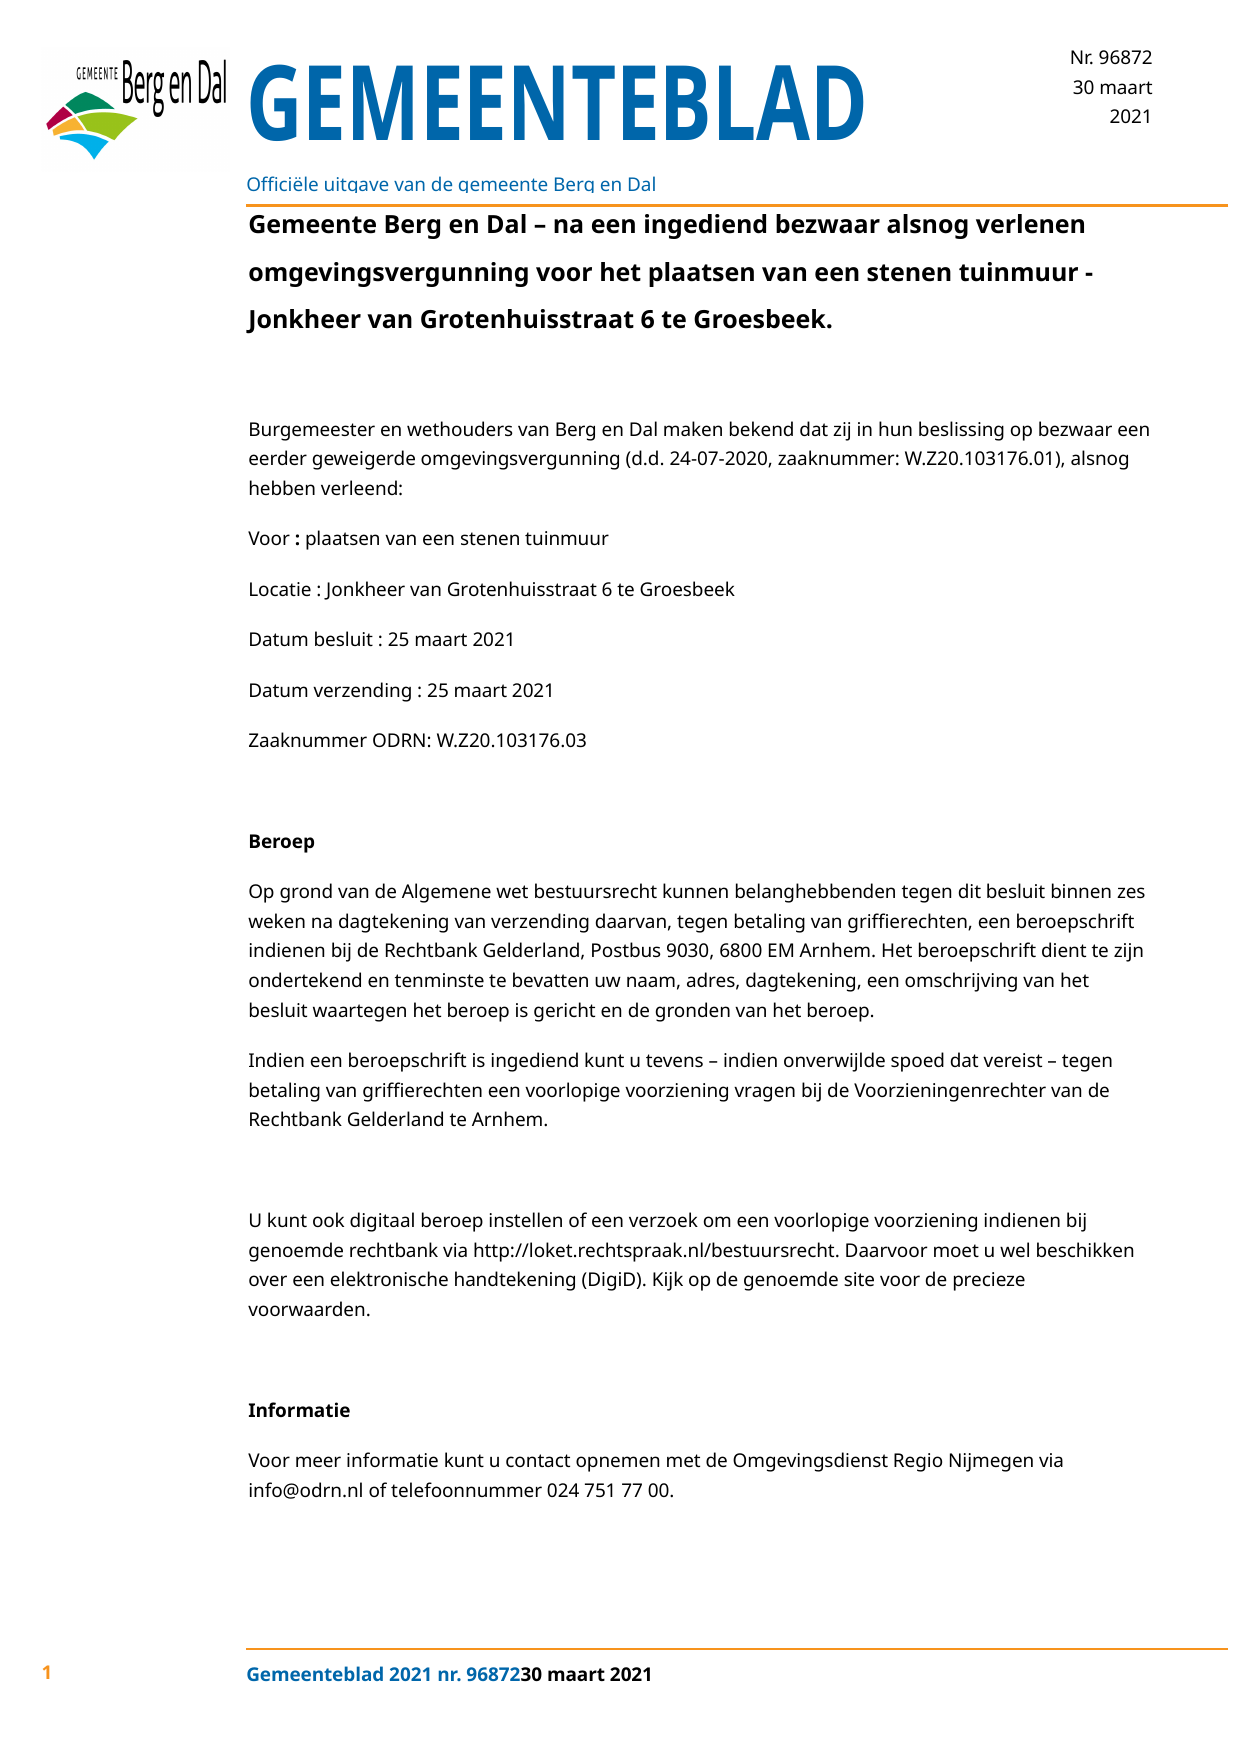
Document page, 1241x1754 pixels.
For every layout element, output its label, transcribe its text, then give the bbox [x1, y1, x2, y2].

text U kunt ook digitaal beroep instellen of een verzoek om een voorlopige voorziening indienen bij genoemde rechtbank via http://loket.rechtspraak.nl/bestuursrecht. Daarvoor moet u wel beschikken over een elektronische handtekening (DigiD). Kijk op de genoemde site voor de precieze voorwaarden. [248, 1207, 1152, 1322]
text Locatie : Jonkheer van Grotenhuisstraat 6 te Groesbeek [248, 576, 1152, 602]
text Op grond van de Algemene wet bestuursrecht kunnen belanghebbenden tegen dit besluit binnen zes weken na dagtekening van verzending daarvan, tegen betaling van griffierechten, een beroepschrift indienen bij de Rechtbank Gelderland, Postbus 9030, 6800 EM Arnhem. Het beroepschrift dient te zijn ondertekend en tenminste te bevatten uw naam, adres, dagtekening, een omschrijving van het besluit waartegen het beroep is gericht en de gronden van het beroep. [248, 878, 1152, 1022]
text Voor : plaatsen van een stenen tuinmuur [248, 526, 1152, 551]
text Zaaknummer ODRN: W.Z20.103176.03 [248, 727, 1152, 753]
text Indien een beroepschrift is ingediend kunt u tevens – indien onverwijlde spoed dat vereist – tegen betaling van griffierechten een voorlopige voorziening vragen bij de Voorzieningenrechter van de Rechtbank Gelderland te Arnhem. [248, 1047, 1152, 1132]
text Voor meer informatie kunt u contact opnemen met de Omgevingsdienst Regio Nijmegen via info@odrn.nl of telefoonnummer 024 751 77 00. [248, 1447, 1152, 1502]
text Informatie [248, 1397, 1152, 1422]
text Datum besluit : 25 maart 2021 [248, 626, 1152, 652]
text Beroep [248, 828, 1152, 854]
picture [41, 47, 231, 172]
text Datum verzending : 25 maart 2021 [248, 677, 1152, 702]
text Burgemeester en wethouders van Berg en Dal maken bekend dat zij in hun beslissing op bezwaar een eerder geweigerde omgevingsvergunning (d.d. 24-07-2020, zaaknummer: W.Z20.103176.01), alsnog hebben verleend: [248, 416, 1152, 501]
text Gemeente Berg en Dal – na een ingediend bezwaar alsnog verlenen omgevingsvergunning voor het plaatsen van een stenen tuinmuur - Jonkheer van Grotenhuisstraat 6 te Groesbeek. [248, 207, 1152, 336]
